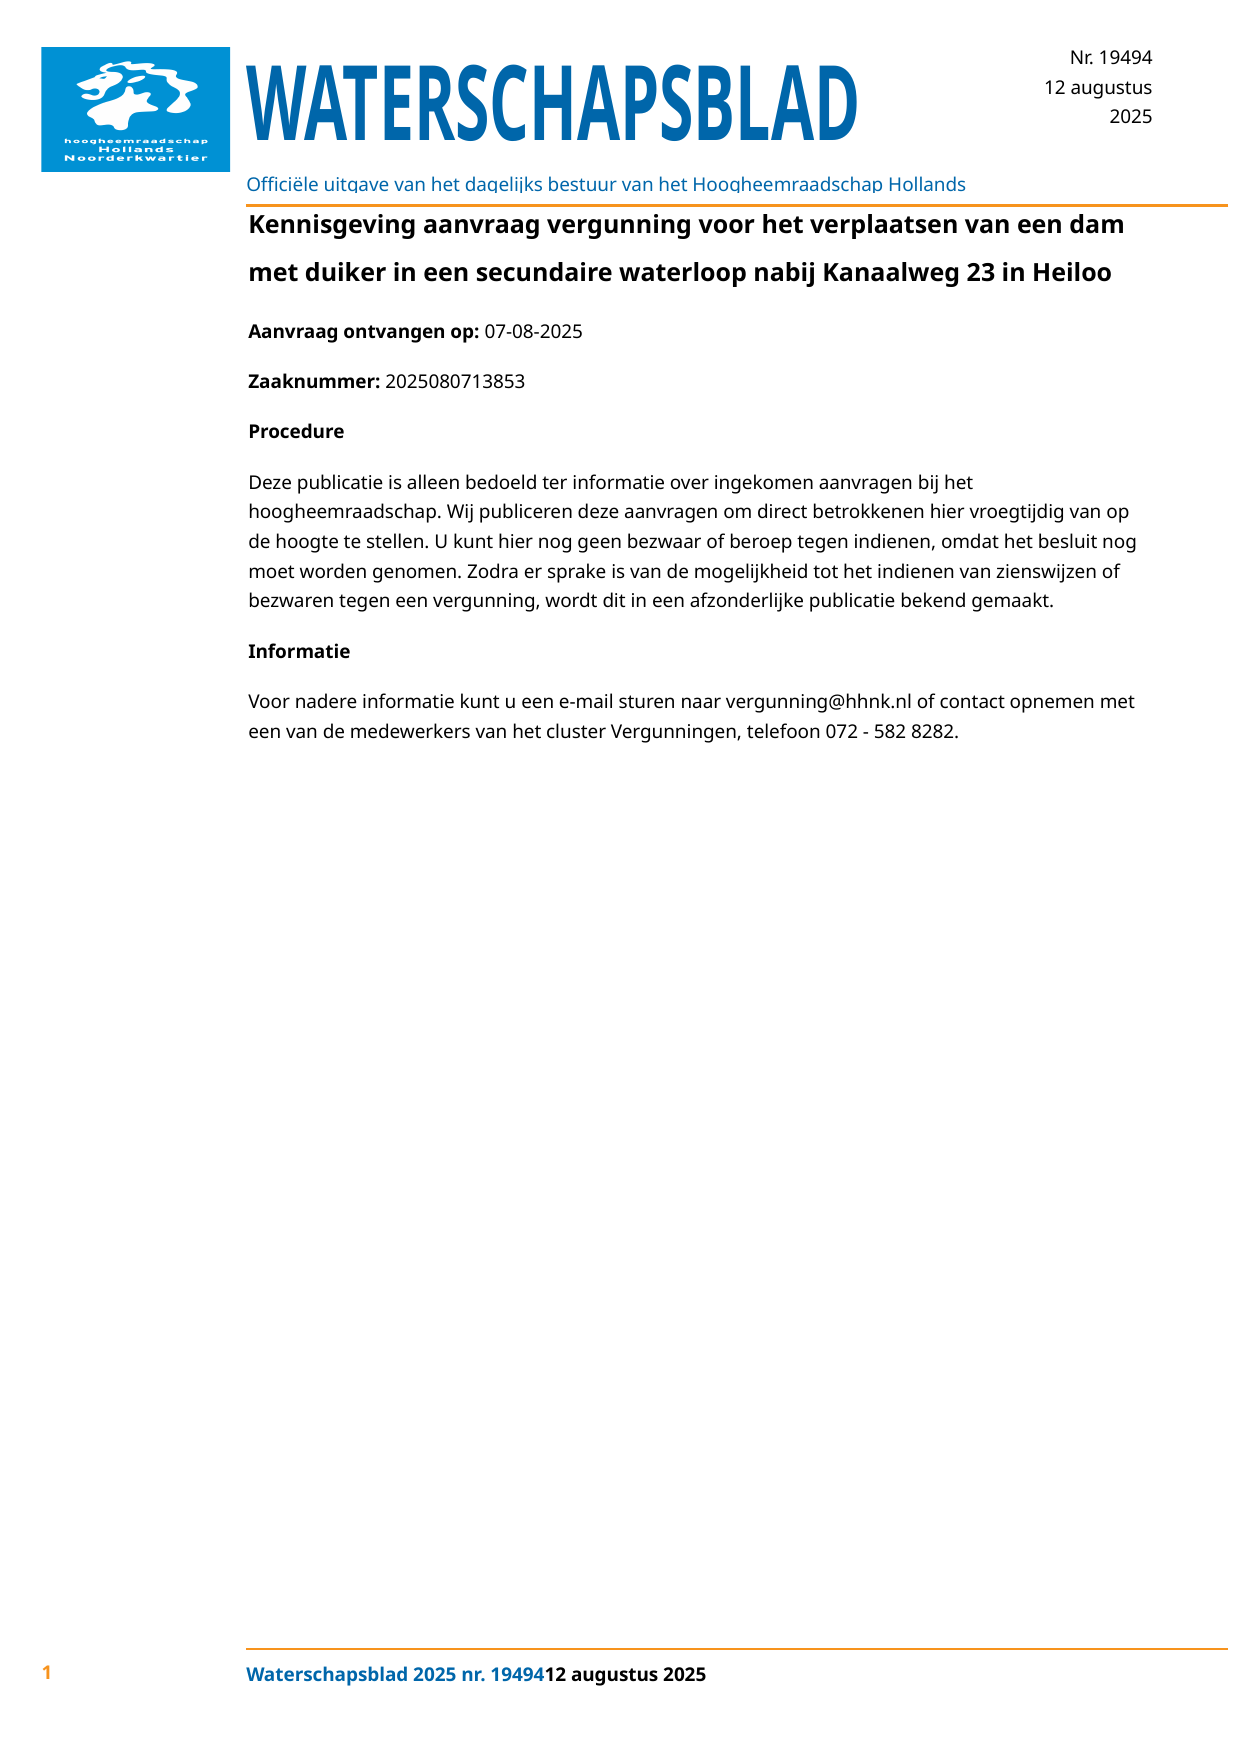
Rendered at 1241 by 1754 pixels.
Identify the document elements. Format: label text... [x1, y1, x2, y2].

text Voor nadere informatie kunt u een e-mail sturen naar vergunning@hhnk.nl of contact opnemen met een van de medewerkers van het cluster Vergunningen, telefoon 072 - 582 8282. [248, 688, 1152, 744]
text Zaaknummer: 2025080713853 [248, 368, 1152, 394]
text Aanvraag ontvangen op: 07-08-2025 [248, 318, 1152, 344]
picture [129, 76, 144, 82]
text Deze publicatie is alleen bedoeld ter informatie over ingekomen aanvragen bij het hoogheemraadschap. Wij publiceren deze aanvragen om direct betrokkenen hier vroegtijdig van op de hoogte te stellen. U kunt hier nog geen bezwaar of beroep tegen indienen, omdat het besluit nog moet worden genomen. Zodra er sprake is van de mogelijkheid tot het indienen van zienswijzen of bezwaren tegen een vergunning, wordt dit in een afzonderlijke publicatie bekend gemaakt. [248, 469, 1152, 613]
text Procedure [248, 419, 1152, 444]
picture [88, 87, 157, 130]
text Kennisgeving aanvraag vergunning voor het verplaatsen van een dam met duiker in een secundaire waterloop nabij Kanaalweg 23 in Heiloo [248, 207, 1152, 288]
picture [118, 62, 197, 112]
text Informatie [248, 638, 1152, 664]
picture [78, 64, 122, 99]
